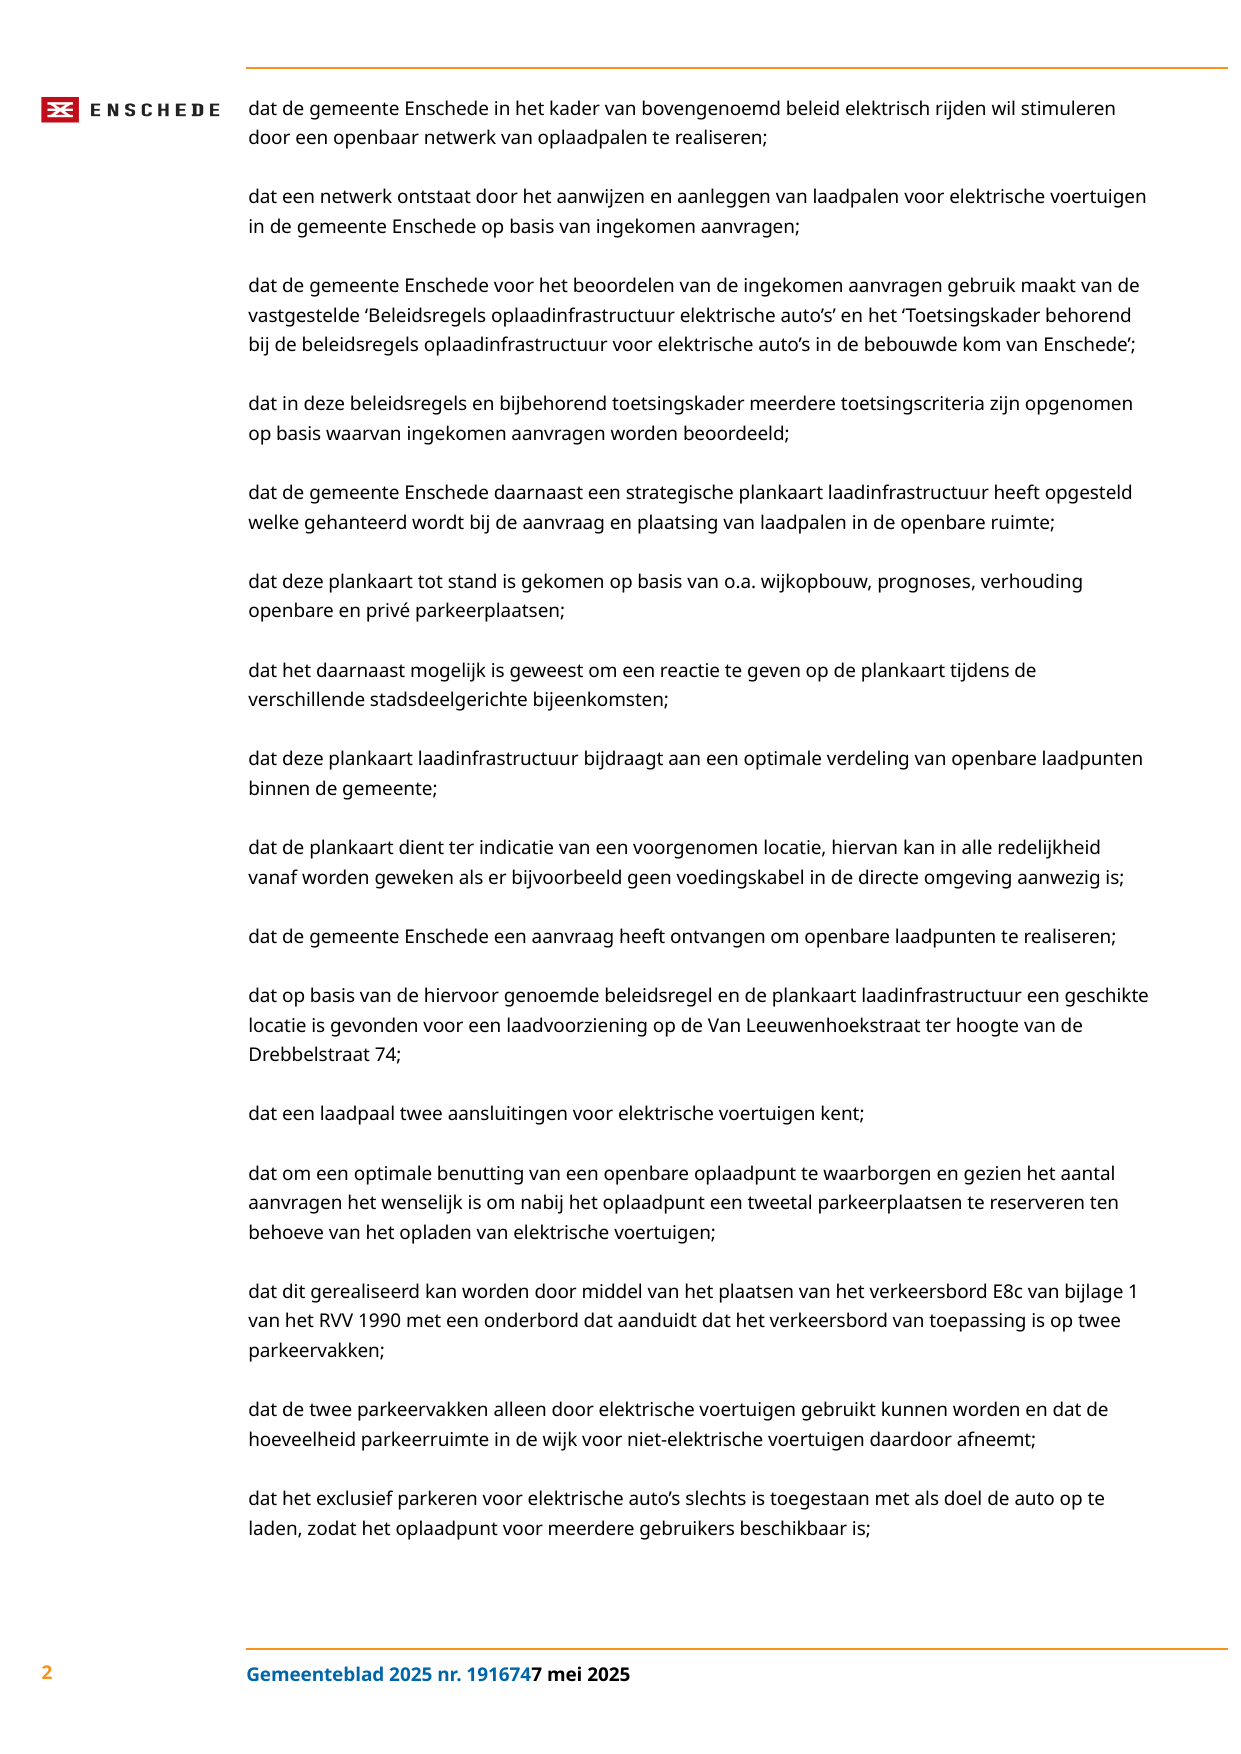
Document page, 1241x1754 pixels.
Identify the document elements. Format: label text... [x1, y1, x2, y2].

picture [41, 47, 231, 172]
text dat de twee parkeervakken alleen door elektrische voertuigen gebruikt kunnen worden en dat de hoeveelheid parkeerruimte in de wijk voor niet-elektrische voertuigen daardoor afneemt; [248, 1396, 1152, 1452]
text dat in deze beleidsregels en bijbehorend toetsingskader meerdere toetsingscriteria zijn opgenomen op basis waarvan ingekomen aanvragen worden beoordeeld; [248, 391, 1152, 446]
text dat op basis van de hiervoor genoemde beleidsregel en de plankaart laadinfrastructuur een geschikte locatie is gevonden voor een laadvoorziening op de Van Leeuwenhoekstraat ter hoogte van de Drebbelstraat 74; [248, 982, 1152, 1067]
text dat de gemeente Enschede een aanvraag heeft ontvangen om openbare laadpunten te realiseren; [248, 923, 1152, 949]
text dat om een optimale benutting van een openbare oplaadpunt te waarborgen en gezien het aantal aanvragen het wenselijk is om nabij het oplaadpunt een tweetal parkeerplaatsen te reserveren ten behoeve van het opladen van elektrische voertuigen; [248, 1160, 1152, 1245]
text dat de gemeente Enschede voor het beoordelen van de ingekomen aanvragen gebruik maakt van de vastgestelde ‘Beleidsregels oplaadinfrastructuur elektrische auto’s’ en het ‘Toetsingskader behorend bij de beleidsregels oplaadinfrastructuur voor elektrische auto’s in de bebouwde kom van Enschede’; [248, 272, 1152, 357]
text dat het daarnaast mogelijk is geweest om een reactie te geven op de plankaart tijdens de verschillende stadsdeelgerichte bijeenkomsten; [248, 657, 1152, 712]
text dat het exclusief parkeren voor elektrische auto’s slechts is toegestaan met als doel de auto op te laden, zodat het oplaadpunt voor meerdere gebruikers beschikbaar is; [248, 1485, 1152, 1541]
text dat dit gerealiseerd kan worden door middel van het plaatsen van het verkeersbord E8c van bijlage 1 van het RVV 1990 met een onderbord dat aanduidt dat het verkeersbord van toepassing is op twee parkeervakken; [248, 1278, 1152, 1363]
text dat een laadpaal twee aansluitingen voor elektrische voertuigen kent; [248, 1101, 1152, 1126]
text dat deze plankaart laadinfrastructuur bijdraagt aan een optimale verdeling van openbare laadpunten binnen de gemeente; [248, 746, 1152, 801]
text dat de gemeente Enschede daarnaast een strategische plankaart laadinfrastructuur heeft opgesteld welke gehanteerd wordt bij de aanvraag en plaatsing van laadpalen in de openbare ruimte; [248, 479, 1152, 535]
text dat deze plankaart tot stand is gekomen op basis van o.a. wijkopbouw, prognoses, verhouding openbare en privé parkeerplaatsen; [248, 568, 1152, 623]
text dat een netwerk ontstaat door het aanwijzen en aanleggen van laadpalen voor elektrische voertuigen in de gemeente Enschede op basis van ingekomen aanvragen; [248, 183, 1152, 239]
text dat de gemeente Enschede in het kader van bovengenoemd beleid elektrisch rijden wil stimuleren door een openbaar netwerk van oplaadpalen te realiseren; [248, 95, 1152, 150]
text dat de plankaart dient ter indicatie van een voorgenomen locatie, hiervan kan in alle redelijkheid vanaf worden geweken als er bijvoorbeeld geen voedingskabel in de directe omgeving aanwezig is; [248, 834, 1152, 890]
